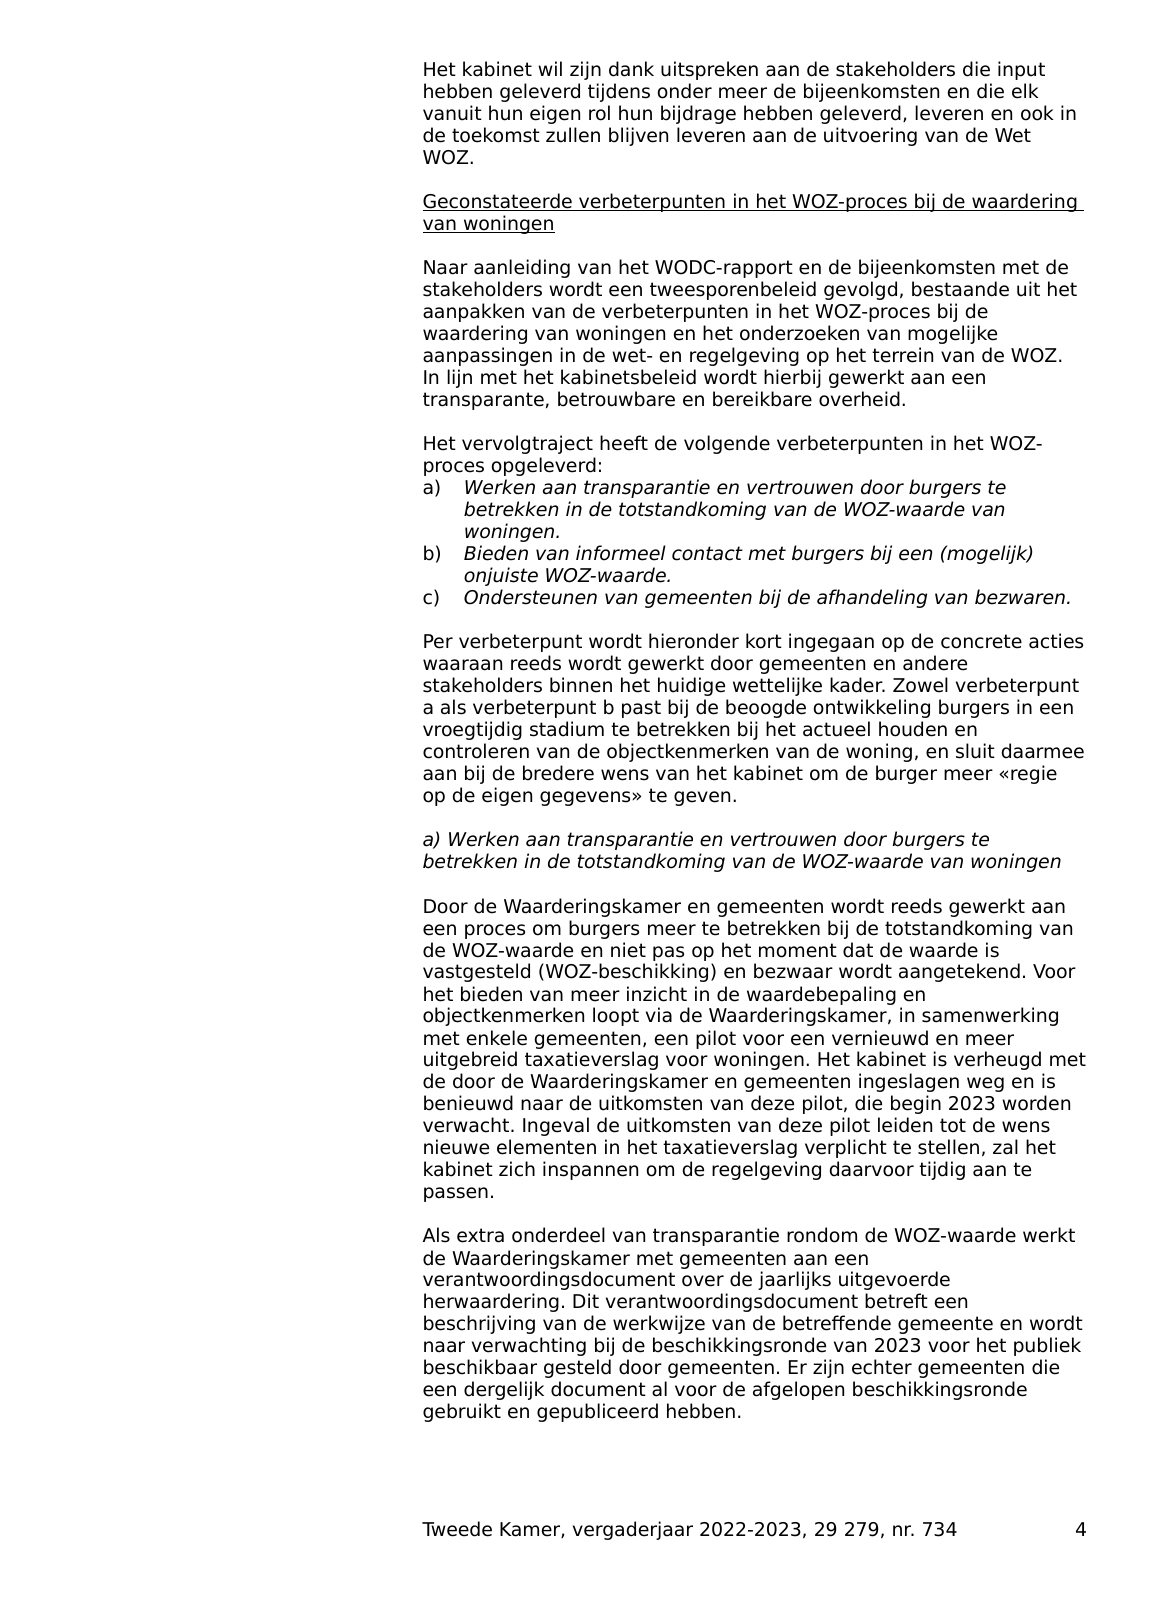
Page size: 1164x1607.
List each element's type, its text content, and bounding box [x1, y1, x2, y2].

text Het kabinet wil zijn dank uitspreken aan de stakeholders die input hebben geleverd tijdens onder meer de bijeenkomsten en die elk vanuit hun eigen rol hun bijdrage hebben geleverd, leveren en ook in de toekomst zullen blijven leveren aan de uitvoering van de Wet WOZ. [422, 59, 1087, 169]
text c) Ondersteunen van gemeenten bij de afhandeling van bezwaren. [422, 587, 1087, 609]
subtitle Geconstateerde verbeterpunten in het WOZ-proces bij de waardering van woningen [422, 191, 1087, 235]
text Als extra onderdeel van transparantie rondom de WOZ-waarde werkt de Waarderingskamer met gemeenten aan een verantwoordingsdocument over de jaarlijks uitgevoerde herwaardering. Dit verantwoordingsdocument betreft een beschrijving van de werkwijze van de betreffende gemeente en wordt naar verwachting bij de beschikkingsronde van 2023 voor het publiek beschikbaar gesteld door gemeenten. Er zijn echter gemeenten die een dergelijk document al voor de afgelopen beschikkingsronde gebruikt en gepubliceerd hebben. [422, 1225, 1087, 1423]
text Per verbeterpunt wordt hieronder kort ingegaan op de concrete acties waaraan reeds wordt gewerkt door gemeenten en andere stakeholders binnen het huidige wettelijke kader. Zowel verbeterpunt a als verbeterpunt b past bij de beoogde ontwikkeling burgers in een vroegtijdig stadium te betrekken bij het actueel houden en controleren van de objectkenmerken van de woning, en sluit daarmee aan bij de bredere wens van het kabinet om de burger meer «regie op de eigen gegevens» te geven. [422, 631, 1087, 807]
text Het vervolgtraject heeft de volgende verbeterpunten in het WOZ-proces opgeleverd: [422, 433, 1087, 477]
subtitle a) Werken aan transparantie en vertrouwen door burgers te betrekken in de totstandkoming van de WOZ-waarde van woningen [422, 829, 1087, 873]
text a) Werken aan transparantie en vertrouwen door burgers te betrekken in de totstandkoming van de WOZ-waarde van woningen. [422, 477, 1087, 543]
text b) Bieden van informeel contact met burgers bij een (mogelijk) onjuiste WOZ-waarde. [422, 543, 1087, 587]
text Naar aanleiding van het WODC-rapport en de bijeenkomsten met de stakeholders wordt een tweesporenbeleid gevolgd, bestaande uit het aanpakken van de verbeterpunten in het WOZ-proces bij de waardering van woningen en het onderzoeken van mogelijke aanpassingen in de wet- en regelgeving op het terrein van de WOZ. In lijn met het kabinetsbeleid wordt hierbij gewerkt aan een transparante, betrouwbare en bereikbare overheid. [422, 257, 1087, 411]
text Door de Waarderingskamer en gemeenten wordt reeds gewerkt aan een proces om burgers meer te betrekken bij de totstandkoming van de WOZ-waarde en niet pas op het moment dat de waarde is vastgesteld (WOZ-beschikking) en bezwaar wordt aangetekend. Voor het bieden van meer inzicht in de waardebepaling en objectkenmerken loopt via de Waarderingskamer, in samenwerking met enkele gemeenten, een pilot voor een vernieuwd en meer uitgebreid taxatieverslag voor woningen. Het kabinet is verheugd met de door de Waarderingskamer en gemeenten ingeslagen weg en is benieuwd naar de uitkomsten van deze pilot, die begin 2023 worden verwacht. Ingeval de uitkomsten van deze pilot leiden tot de wens nieuwe elementen in het taxatieverslag verplicht te stellen, zal het kabinet zich inspannen om de regelgeving daarvoor tijdig aan te passen. [422, 896, 1087, 1203]
